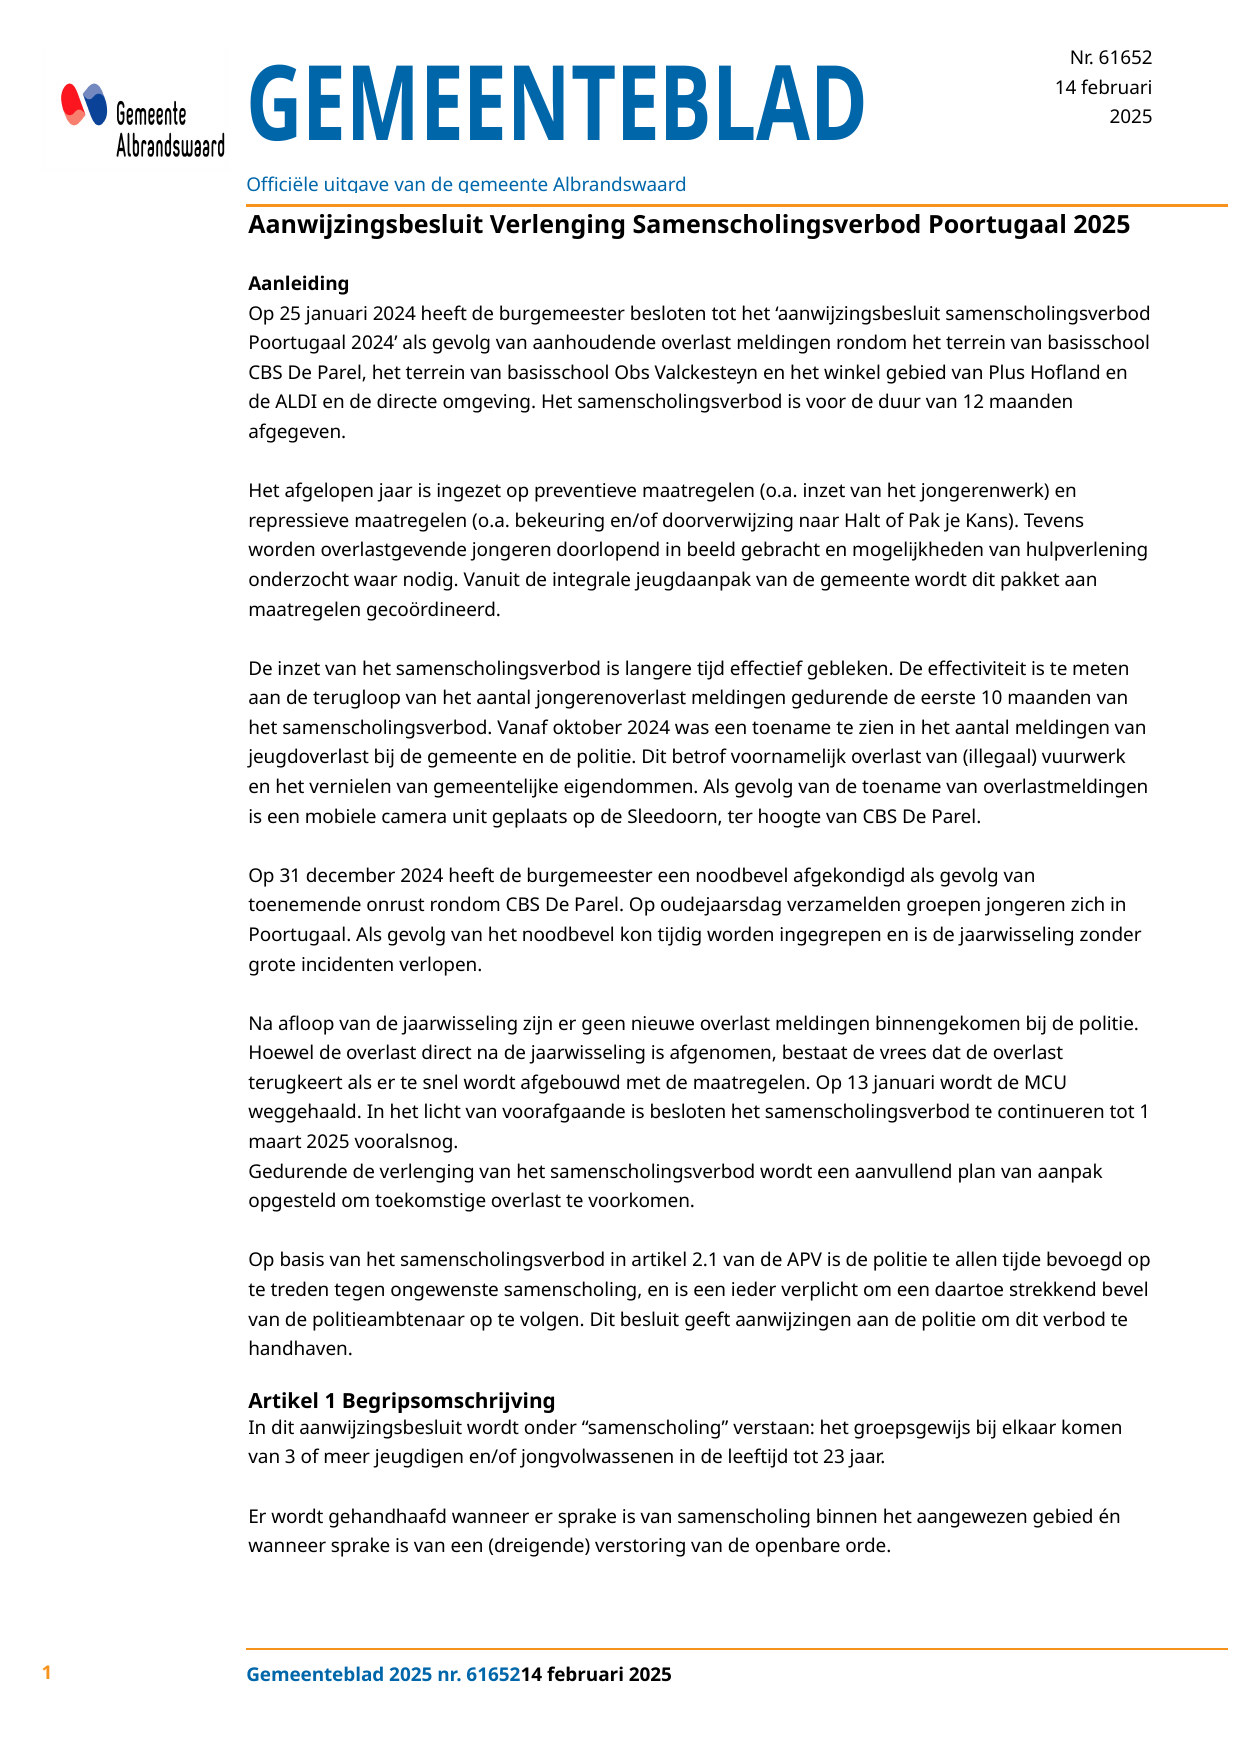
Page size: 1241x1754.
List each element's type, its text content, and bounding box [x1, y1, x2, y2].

text Aanwijzingsbesluit Verlenging Samenscholingsverbod Poortugaal 2025 [248, 207, 1152, 241]
text Artikel 1 Begripsomschrijving [248, 1386, 1152, 1414]
text De inzet van het samenscholingsverbod is langere tijd effectief gebleken. De effectiviteit is te meten aan de terugloop van het aantal jongerenoverlast meldingen gedurende de eerste 10 maanden van het samenscholingsverbod. Vanaf oktober 2024 was een toename te zien in het aantal meldingen van jeugdoverlast bij de gemeente en de politie. Dit betrof voornamelijk overlast van (illegaal) vuurwerk en het vernielen van gemeentelijke eigendommen. Als gevolg van de toename van overlastmeldingen is een mobiele camera unit geplaats op de Sleedoorn, ter hoogte van CBS De Parel. [248, 655, 1152, 828]
text Er wordt gehandhaafd wanneer er sprake is van samenscholing binnen het aangewezen gebied én wanneer sprake is van een (dreigende) verstoring van de openbare orde. [248, 1503, 1152, 1558]
text Op 31 december 2024 heeft de burgemeester een noodbevel afgekondigd als gevolg van toenemende onrust rondom CBS De Parel. Op oudejaarsdag verzamelden groepen jongeren zich in Poortugaal. Als gevolg van het noodbevel kon tijdig worden ingegrepen en is de jaarwisseling zonder grote incidenten verlopen. [248, 862, 1152, 976]
text Op 25 januari 2024 heeft de burgemeester besloten tot het ‘aanwijzingsbesluit samenscholingsverbod Poortugaal 2024’ als gevolg van aanhoudende overlast meldingen rondom het terrein van basisschool CBS De Parel, het terrein van basisschool Obs Valckesteyn en het winkel gebied van Plus Hofland en de ALDI en de directe omgeving. Het samenscholingsverbod is voor de duur van 12 maanden afgegeven. [248, 300, 1152, 444]
text In dit aanwijzingsbesluit wordt onder “samenscholing” verstaan: het groepsgewijs bij elkaar komen van 3 of meer jeugdigen en/of jongvolwassenen in de leeftijd tot 23 jaar. [248, 1414, 1152, 1469]
text Op basis van het samenscholingsverbod in artikel 2.1 van de APV is de politie te allen tijde bevoegd op te treden tegen ongewenste samenscholing, en is een ieder verplicht om een daartoe strekkend bevel van de politieambtenaar op te volgen. Dit besluit geeft aanwijzingen aan de politie om dit verbod te handhaven. [248, 1247, 1152, 1361]
text Aanleiding [248, 270, 1152, 296]
text Het afgelopen jaar is ingezet op preventieve maatregelen (o.a. inzet van het jongerenwerk) en repressieve maatregelen (o.a. bekeuring en/of doorverwijzing naar Halt of Pak je Kans). Tevens worden overlastgevende jongeren doorlopend in beeld gebracht en mogelijkheden van hulpverlening onderzocht waar nodig. Vanuit de integrale jeugdaanpak van de gemeente wordt dit pakket aan maatregelen gecoördineerd. [248, 477, 1152, 621]
text Gedurende de verlenging van het samenscholingsverbod wordt een aanvullend plan van aanpak opgesteld om toekomstige overlast te voorkomen. [248, 1158, 1152, 1213]
picture [41, 47, 231, 172]
text Na afloop van de jaarwisseling zijn er geen nieuwe overlast meldingen binnengekomen bij de politie. Hoewel de overlast direct na de jaarwisseling is afgenomen, bestaat de vrees dat de overlast terugkeert als er te snel wordt afgebouwd met de maatregelen. Op 13 januari wordt de MCU weggehaald. In het licht van voorafgaande is besloten het samenscholingsverbod te continueren tot 1 maart 2025 vooralsnog. [248, 1010, 1152, 1154]
